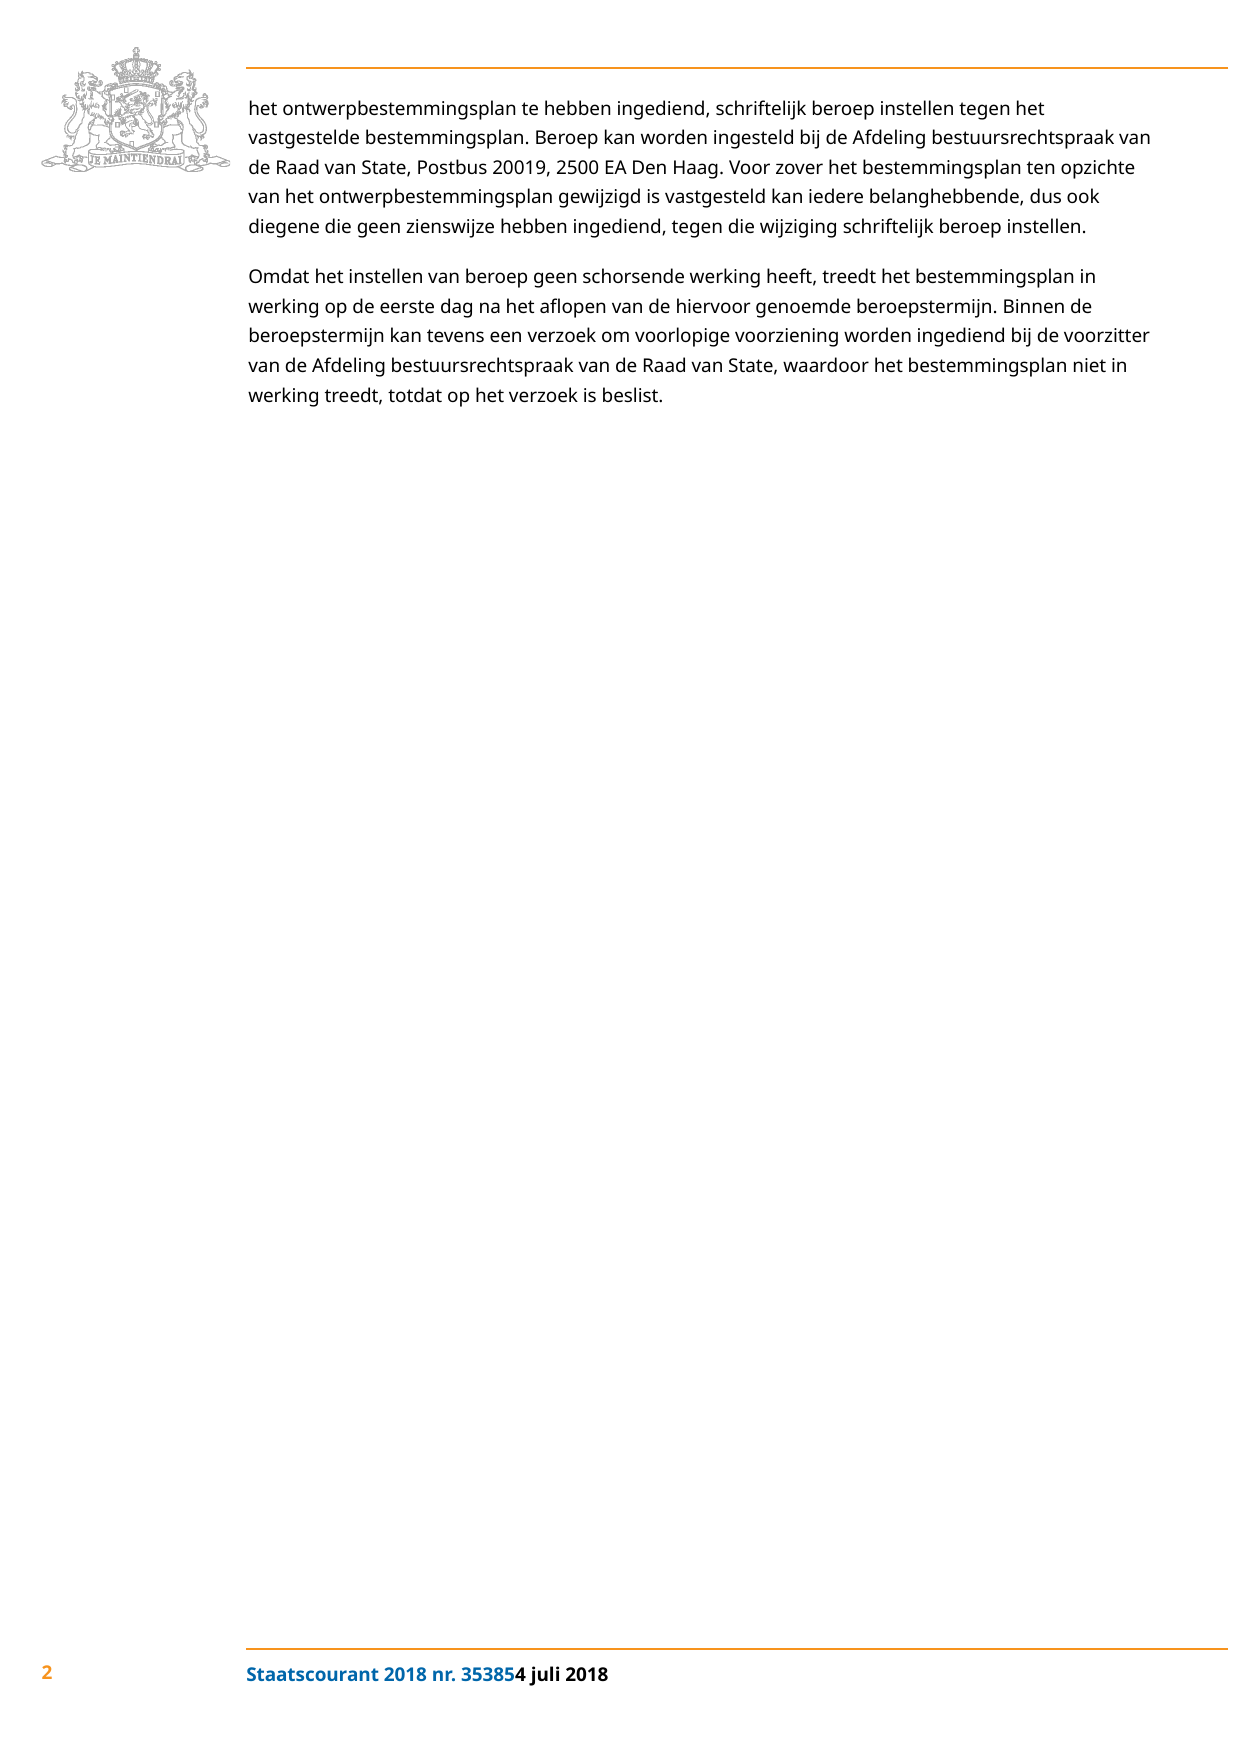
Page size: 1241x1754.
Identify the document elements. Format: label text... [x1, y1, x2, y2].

picture [41, 47, 231, 172]
text het ontwerpbestemmingsplan te hebben ingediend, schriftelijk beroep instellen tegen het vastgestelde bestemmingsplan. Beroep kan worden ingesteld bij de Afdeling bestuursrechtspraak van de Raad van State, Postbus 20019, 2500 EA Den Haag. Voor zover het bestemmingsplan ten opzichte van het ontwerpbestemmingsplan gewijzigd is vastgesteld kan iedere belanghebbende, dus ook diegene die geen zienswijze hebben ingediend, tegen die wijziging schriftelijk beroep instellen. [248, 95, 1152, 239]
text Omdat het instellen van beroep geen schorsende werking heeft, treedt het bestemmingsplan in werking op de eerste dag na het aflopen van de hiervoor genoemde beroepstermijn. Binnen de beroepstermijn kan tevens een verzoek om voorlopige voorziening worden ingediend bij de voorzitter van de Afdeling bestuursrechtspraak van de Raad van State, waardoor het bestemmingsplan niet in werking treedt, totdat op het verzoek is beslist. [248, 263, 1152, 408]
